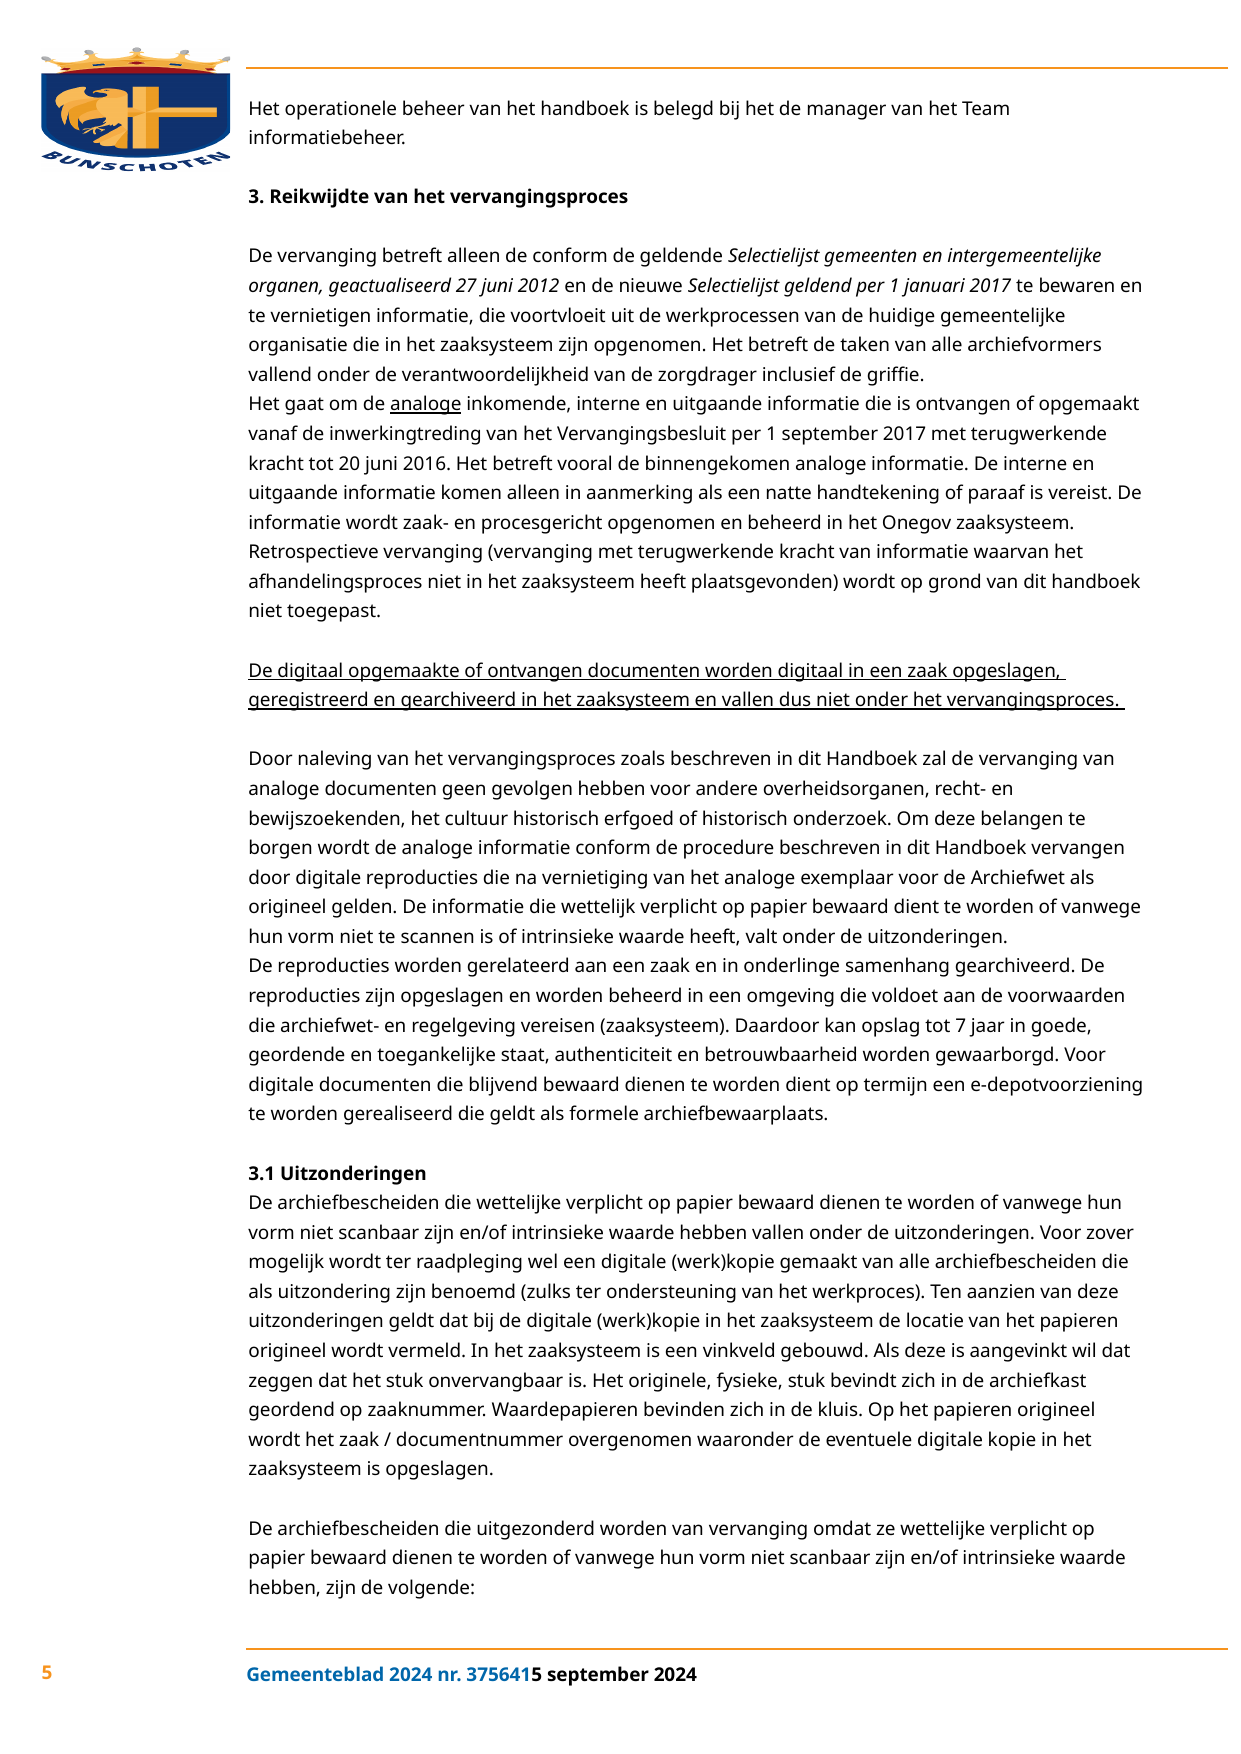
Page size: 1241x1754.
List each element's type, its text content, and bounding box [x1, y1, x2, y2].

text De archiefbescheiden die wettelijke verplicht op papier bewaard dienen te worden of vanwege hun vorm niet scanbaar zijn en/of intrinsieke waarde hebben vallen onder de uitzonderingen. Voor zover mogelijk wordt ter raadpleging wel een digitale (werk)kopie gemaakt van alle archiefbescheiden die als uitzondering zijn benoemd (zulks ter ondersteuning van het werkproces). Ten aanzien van deze uitzonderingen geldt dat bij de digitale (werk)kopie in het zaaksysteem de locatie van het papieren origineel wordt vermeld. In het zaaksysteem is een vinkveld gebouwd. Als deze is aangevinkt wil dat zeggen dat het stuk onvervangbaar is. Het originele, fysieke, stuk bevindt zich in de archiefkast geordend op zaaknummer. Waardepapieren bevinden zich in de kluis. Op het papieren origineel wordt het zaak / documentnummer overgenomen waaronder de eventuele digitale kopie in het zaaksysteem is opgeslagen. [248, 1189, 1152, 1481]
picture [41, 47, 231, 172]
text De reproducties worden gerelateerd aan een zaak en in onderlinge samenhang gearchiveerd. De reproducties zijn opgeslagen en worden beheerd in een omgeving die voldoet aan de voorwaarden die archiefwet- en regelgeving vereisen (zaaksysteem). Daardoor kan opslag tot 7 jaar in goede, geordende en toegankelijke staat, authenticiteit en betrouwbaarheid worden gewaarborgd. Voor digitale documenten die blijvend bewaard dienen te worden dient op termijn een e-depotvoorziening te worden gerealiseerd die geldt als formele archiefbewaarplaats. [248, 953, 1152, 1126]
text De vervanging betreft alleen de conform de geldende Selectielijst gemeenten en intergemeentelijke organen, geactualiseerd 27 juni 2012 en de nieuwe Selectielijst geldend per 1 januari 2017 te bewaren en te vernietigen informatie, die voortvloeit uit de werkprocessen van de huidige gemeentelijke organisatie die in het zaaksysteem zijn opgenomen. Het betreft de taken van alle archiefvormers vallend onder de verantwoordelijkheid van de zorgdrager inclusief de griffie. [248, 243, 1152, 387]
text 3.1 Uitzonderingen [248, 1160, 1152, 1186]
text Het operationele beheer van het handboek is belegd bij het de manager van het Team informatiebeheer. [248, 95, 1152, 150]
text De digitaal opgemaakte of ontvangen documenten worden digitaal in een zaak opgeslagen, geregistreerd en gearchiveerd in het zaaksysteem en vallen dus niet onder het vervangingsproces. [248, 657, 1152, 712]
text Het gaat om de analoge inkomende, interne en uitgaande informatie die is ontvangen of opgemaakt vanaf de inwerkingtreding van het Vervangingsbesluit per 1 september 2017 met terugwerkende kracht tot 20 juni 2016. Het betreft vooral de binnengekomen analoge informatie. De interne en uitgaande informatie komen alleen in aanmerking als een natte handtekening of paraaf is vereist. De informatie wordt zaak- en procesgericht opgenomen en beheerd in het Onegov zaaksysteem. Retrospectieve vervanging (vervanging met terugwerkende kracht van informatie waarvan het afhandelingsproces niet in het zaaksysteem heeft plaatsgevonden) wordt op grond van dit handboek niet toegepast. [248, 391, 1152, 623]
text 3. Reikwijdte van het vervangingsproces [248, 183, 1152, 209]
text De archiefbescheiden die uitgezonderd worden van vervanging omdat ze wettelijke verplicht op papier bewaard dienen te worden of vanwege hun vorm niet scanbaar zijn en/of intrinsieke waarde hebben, zijn de volgende: [248, 1515, 1152, 1600]
text Door naleving van het vervangingsproces zoals beschreven in dit Handboek zal de vervanging van analoge documenten geen gevolgen hebben voor andere overheidsorganen, recht- en bewijszoekenden, het cultuur historisch erfgoed of historisch onderzoek. Om deze belangen te borgen wordt de analoge informatie conform de procedure beschreven in dit Handboek vervangen door digitale reproducties die na vernietiging van het analoge exemplaar voor de Archiefwet als origineel gelden. De informatie die wettelijk verplicht op papier bewaard dient te worden of vanwege hun vorm niet te scannen is of intrinsieke waarde heeft, valt onder de uitzonderingen. [248, 746, 1152, 949]
